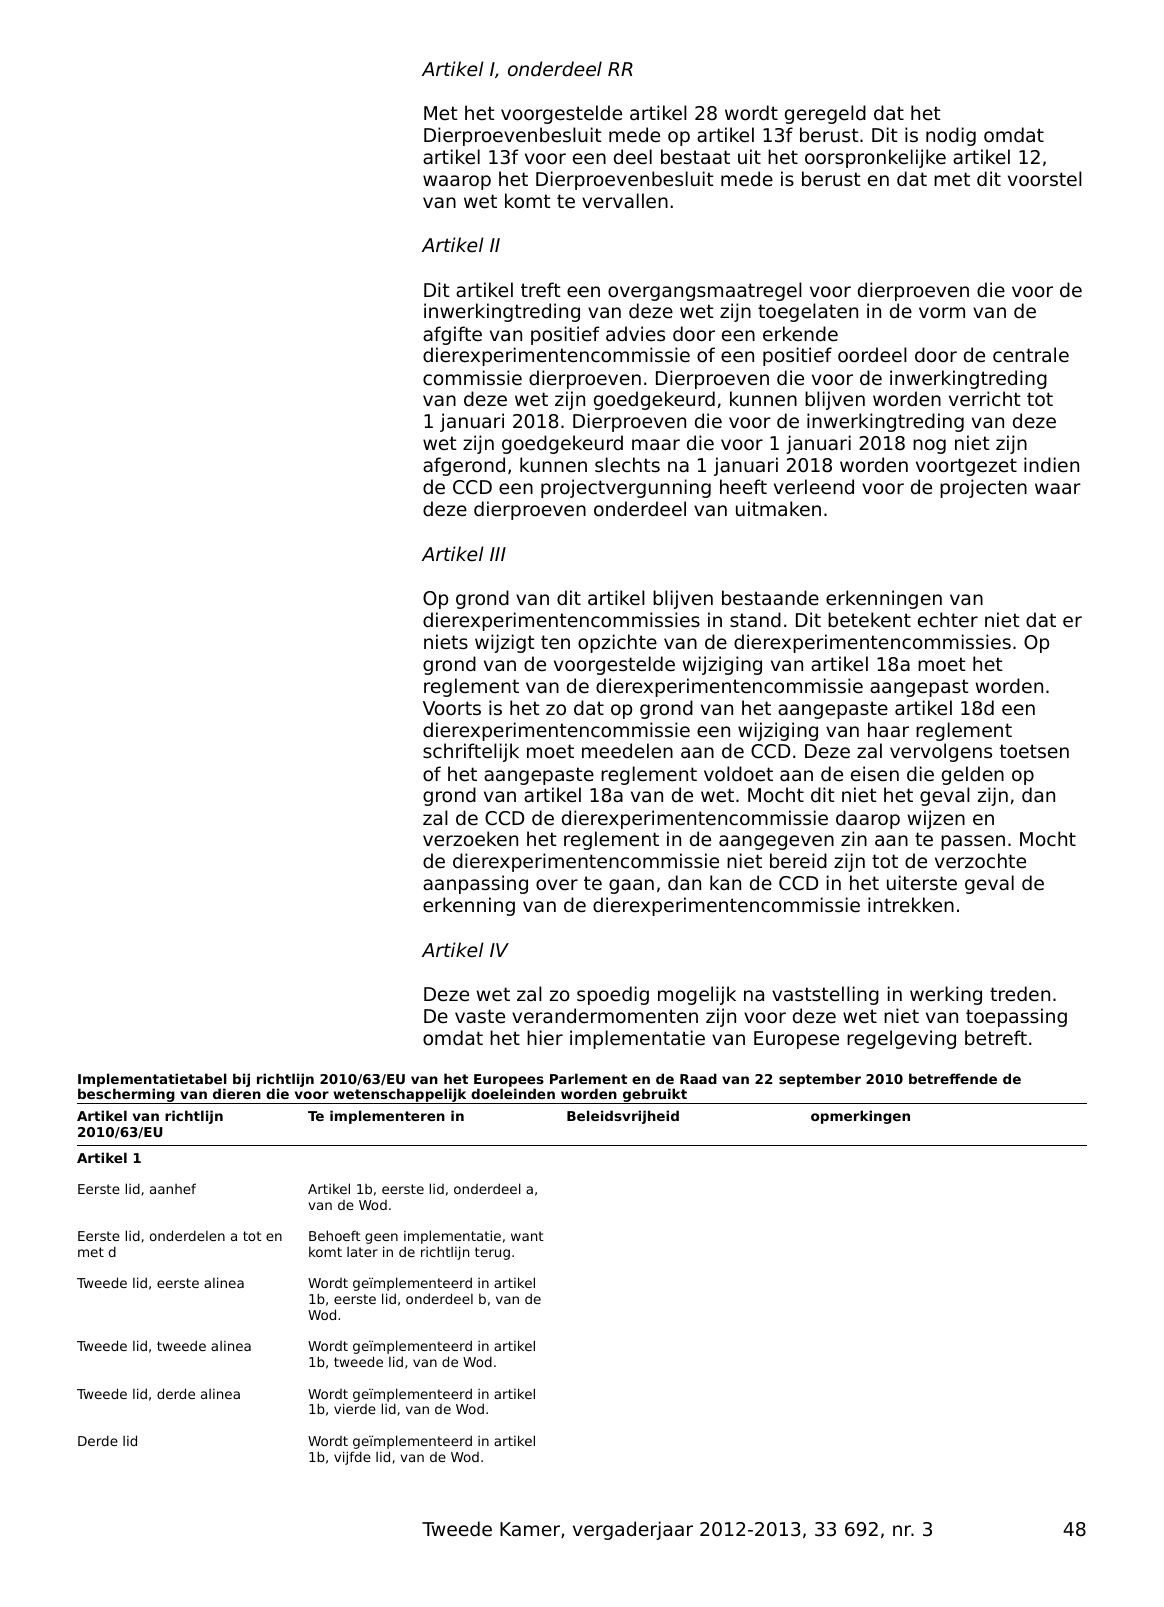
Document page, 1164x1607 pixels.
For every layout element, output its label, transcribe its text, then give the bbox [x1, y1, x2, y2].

table_cell [302, 1261, 560, 1276]
table_cell [805, 1166, 1087, 1182]
text Dit artikel treft een overgangsmaatregel voor dierproeven die voor de inwerkingtreding van deze wet zijn toegelaten in de vorm van de afgifte van positief advies door een erkende dierexperimentencommissie of een positief oordeel door de centrale commissie dierproeven. Dierproeven die voor de inwerkingtreding van deze wet zijn goedgekeurd, kunnen blijven worden verricht tot 1 januari 2018. Dierproeven die voor de inwerkingtreding van deze wet zijn goedgekeurd maar die voor 1 januari 2018 nog niet zijn afgerond, kunnen slechts na 1 januari 2018 worden voortgezet indien de CCD een projectvergunning heeft verleend voor de projecten waar deze dierproeven onderdeel van uitmaken. [422, 279, 1087, 521]
table_cell [560, 1371, 804, 1386]
table_cell [805, 1434, 1087, 1465]
table_cell [77, 1418, 302, 1434]
table_cell [560, 1324, 804, 1339]
table_cell [805, 1386, 1087, 1418]
table_cell opmerkingen [805, 1104, 1087, 1145]
table_cell [560, 1182, 804, 1213]
table_cell [805, 1339, 1087, 1371]
subtitle Artikel I, onderdeel RR [422, 59, 1087, 81]
subtitle Artikel IV [422, 939, 1087, 961]
table_cell Derde lid [77, 1434, 302, 1465]
table_cell [805, 1182, 1087, 1213]
subtitle Artikel III [422, 543, 1087, 565]
table_cell [302, 1371, 560, 1386]
table_cell Eerste lid, aanhef [77, 1182, 302, 1213]
table_cell [560, 1166, 804, 1182]
table_cell [805, 1261, 1087, 1276]
table_cell [805, 1276, 1087, 1323]
table_cell [805, 1418, 1087, 1434]
table_cell [302, 1418, 560, 1434]
table_cell [805, 1324, 1087, 1339]
table_cell Wordt geïmplementeerd in artikel 1b, vierde lid, van de Wod. [302, 1386, 560, 1418]
table_cell [77, 1214, 302, 1229]
table_cell [77, 1371, 302, 1386]
table_cell [560, 1339, 804, 1371]
table_cell Artikel van richtlijn 2010/63/EU [77, 1104, 302, 1145]
table_cell Te implementeren in [302, 1104, 560, 1145]
text Met het voorgestelde artikel 28 wordt geregeld dat het Dierproevenbesluit mede op artikel 13f berust. Dit is nodig omdat artikel 13f voor een deel bestaat uit het oorspronkelijke artikel 12, waarop het Dierproevenbesluit mede is berust en dat met dit voorstel van wet komt te vervallen. [422, 103, 1087, 213]
table_cell Eerste lid, onderdelen a tot en met d [77, 1229, 302, 1261]
table_cell Beleidsvrijheid [560, 1104, 804, 1145]
table_cell Wordt geïmplementeerd in artikel 1b, tweede lid, van de Wod. [302, 1339, 560, 1371]
table_cell [77, 1261, 302, 1276]
table_cell [560, 1418, 804, 1434]
table_header Implementatietabel bij richtlijn 2010/63/EU van het Europees Parlement en de Raad van 22 september 2010 betreffende de bescherming van dieren die voor wetenschappelijk doeleinden worden gebruikt [77, 1071, 1087, 1103]
table_cell [560, 1276, 804, 1323]
table_cell [302, 1146, 560, 1166]
table_cell [302, 1166, 560, 1182]
table_cell [805, 1371, 1087, 1386]
table_cell [302, 1214, 560, 1229]
table_cell [560, 1261, 804, 1276]
table_cell [77, 1324, 302, 1339]
table_cell [560, 1146, 804, 1166]
table_cell [560, 1229, 804, 1261]
text Deze wet zal zo spoedig mogelijk na vaststelling in werking treden. De vaste verandermomenten zijn voor deze wet niet van toepassing omdat het hier implementatie van Europese regelgeving betreft. [422, 984, 1087, 1049]
table_cell [77, 1166, 302, 1182]
table_cell [302, 1324, 560, 1339]
table_cell [805, 1214, 1087, 1229]
table_cell Wordt geïmplementeerd in artikel 1b, eerste lid, onderdeel b, van de Wod. [302, 1276, 560, 1323]
table_cell Tweede lid, derde alinea [77, 1386, 302, 1418]
table_cell [560, 1214, 804, 1229]
table_cell [560, 1386, 804, 1418]
subtitle Artikel II [422, 235, 1087, 257]
table_cell Artikel 1b, eerste lid, onderdeel a, van de Wod. [302, 1182, 560, 1213]
text Op grond van dit artikel blijven bestaande erkenningen van dierexperimentencommissies in stand. Dit betekent echter niet dat er niets wijzigt ten opzichte van de dierexperimentencommissies. Op grond van de voorgestelde wijziging van artikel 18a moet het reglement van de dierexperimentencommissie aangepast worden. Voorts is het zo dat op grond van het aangepaste artikel 18d een dierexperimentencommissie een wijziging van haar reglement schriftelijk moet meedelen aan de CCD. Deze zal vervolgens toetsen of het aangepaste reglement voldoet aan de eisen die gelden op grond van artikel 18a van de wet. Mocht dit niet het geval zijn, dan zal de CCD de dierexperimentencommissie daarop wijzen en verzoeken het reglement in de aangegeven zin aan te passen. Mocht de dierexperimentencommissie niet bereid zijn tot de verzochte aanpassing over te gaan, dan kan de CCD in het uiterste geval de erkenning van de dierexperimentencommissie intrekken. [422, 588, 1087, 917]
table_cell [805, 1229, 1087, 1261]
table_cell Wordt geïmplementeerd in artikel 1b, vijfde lid, van de Wod. [302, 1434, 560, 1465]
table_cell [560, 1434, 804, 1465]
table_cell Tweede lid, tweede alinea [77, 1339, 302, 1371]
table_cell [805, 1146, 1087, 1166]
table_cell Behoeft geen implementatie, want komt later in de richtlijn terug. [302, 1229, 560, 1261]
table_cell Tweede lid, eerste alinea [77, 1276, 302, 1323]
table_cell Artikel 1 [77, 1146, 302, 1166]
